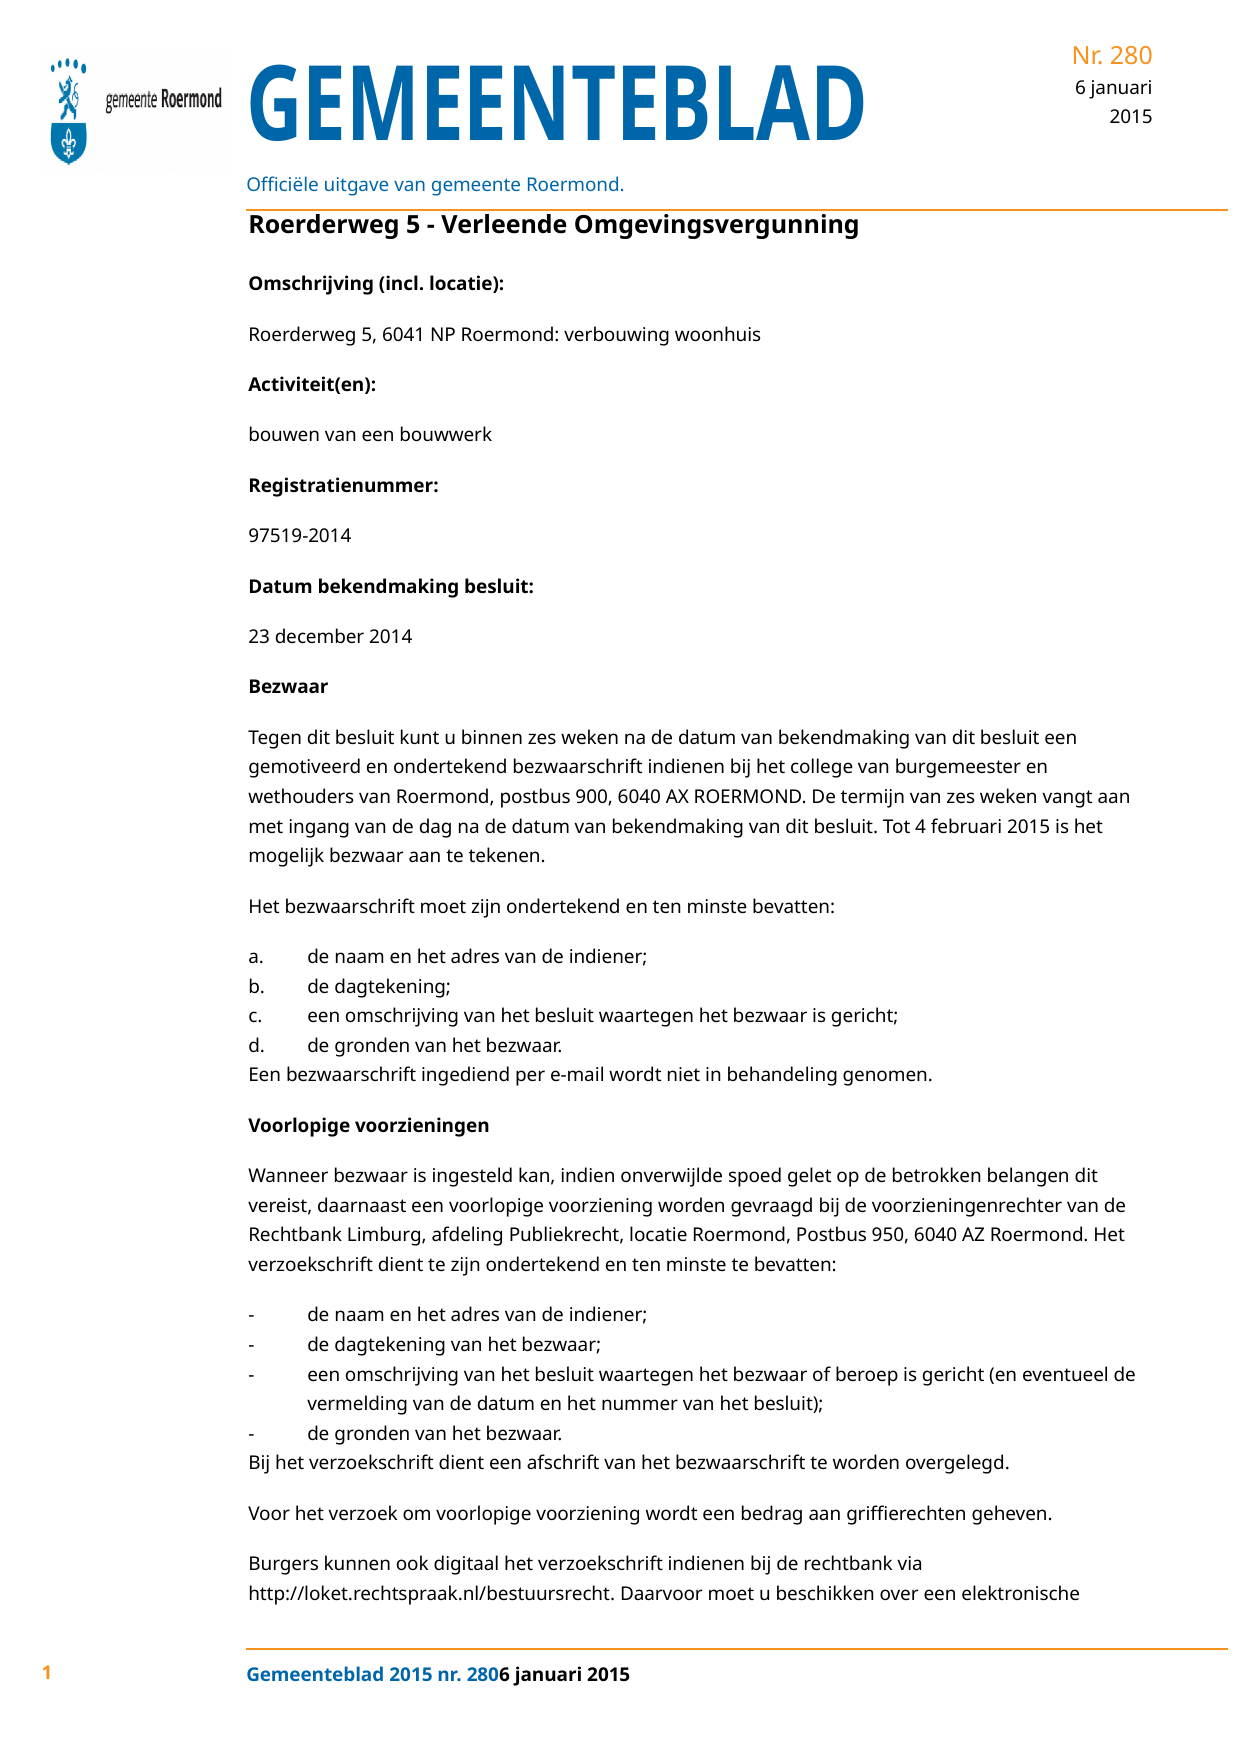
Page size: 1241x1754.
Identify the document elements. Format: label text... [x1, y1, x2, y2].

text Datum bekendmaking besluit: [248, 573, 1152, 598]
text Burgers kunnen ook digitaal het verzoekschrift indienen bij de rechtbank via http://loket.rechtspraak.nl/bestuursrecht. Daarvoor moet u beschikken over een elektronische [248, 1550, 1152, 1606]
list de naam en het adres van de indiener; [248, 943, 1152, 969]
text Bezwaar [248, 674, 1152, 699]
list de gronden van het bezwaar. [248, 1032, 1152, 1058]
text Roerderweg 5, 6041 NP Roermond: verbouwing woonhuis [248, 321, 1152, 346]
text 23 december 2014 [248, 623, 1152, 649]
text Wanneer bezwaar is ingesteld kan, indien onverwijlde spoed gelet op de betrokken belangen dit vereist, daarnaast een voorlopige voorziening worden gevraagd bij de voorzieningenrechter van de Rechtbank Limburg, afdeling Publiekrecht, locatie Roermond, Postbus 950, 6040 AZ Roermond. Het verzoekschrift dient te zijn ondertekend en ten minste te bevatten: [248, 1162, 1152, 1277]
text Bij het verzoekschrift dient een afschrift van het bezwaarschrift te worden overgelegd. [248, 1449, 1152, 1475]
text Registratienummer: [248, 472, 1152, 498]
text Tegen dit besluit kunt u binnen zes weken na de datum van bekendmaking van dit besluit een gemotiveerd en ondertekend bezwaarschrift indienen bij het college van burgemeester en wethouders van Roermond, postbus 900, 6040 AX ROERMOND. De termijn van zes weken vangt aan met ingang van de dag na de datum van bekendmaking van dit besluit. Tot 4 februari 2015 is het mogelijk bezwaar aan te tekenen. [248, 724, 1152, 868]
text Roerderweg 5 - Verleende Omgevingsvergunning [248, 211, 1152, 241]
text bouwen van een bouwwerk [248, 422, 1152, 447]
list een omschrijving van het besluit waartegen het bezwaar is gericht; [248, 1002, 1152, 1028]
text 97519-2014 [248, 522, 1152, 548]
text Voorlopige voorzieningen [248, 1112, 1152, 1138]
text Activiteit(en): [248, 371, 1152, 397]
list de dagtekening; [248, 973, 1152, 998]
text Voor het verzoek om voorlopige voorziening wordt een bedrag aan griffierechten geheven. [248, 1500, 1152, 1526]
list de gronden van het bezwaar. [248, 1420, 1152, 1446]
list de dagtekening van het bezwaar; [248, 1331, 1152, 1357]
picture [41, 47, 231, 172]
list de naam en het adres van de indiener; [248, 1302, 1152, 1327]
text Een bezwaarschrift ingediend per e-mail wordt niet in behandeling genomen. [248, 1062, 1152, 1087]
list een omschrijving van het besluit waartegen het bezwaar of beroep is gericht (en eventueel de vermelding van de datum en het nummer van het besluit); [248, 1361, 1152, 1416]
text Omschrijving (incl. locatie): [248, 270, 1152, 296]
text Het bezwaarschrift moet zijn ondertekend en ten minste bevatten: [248, 893, 1152, 918]
